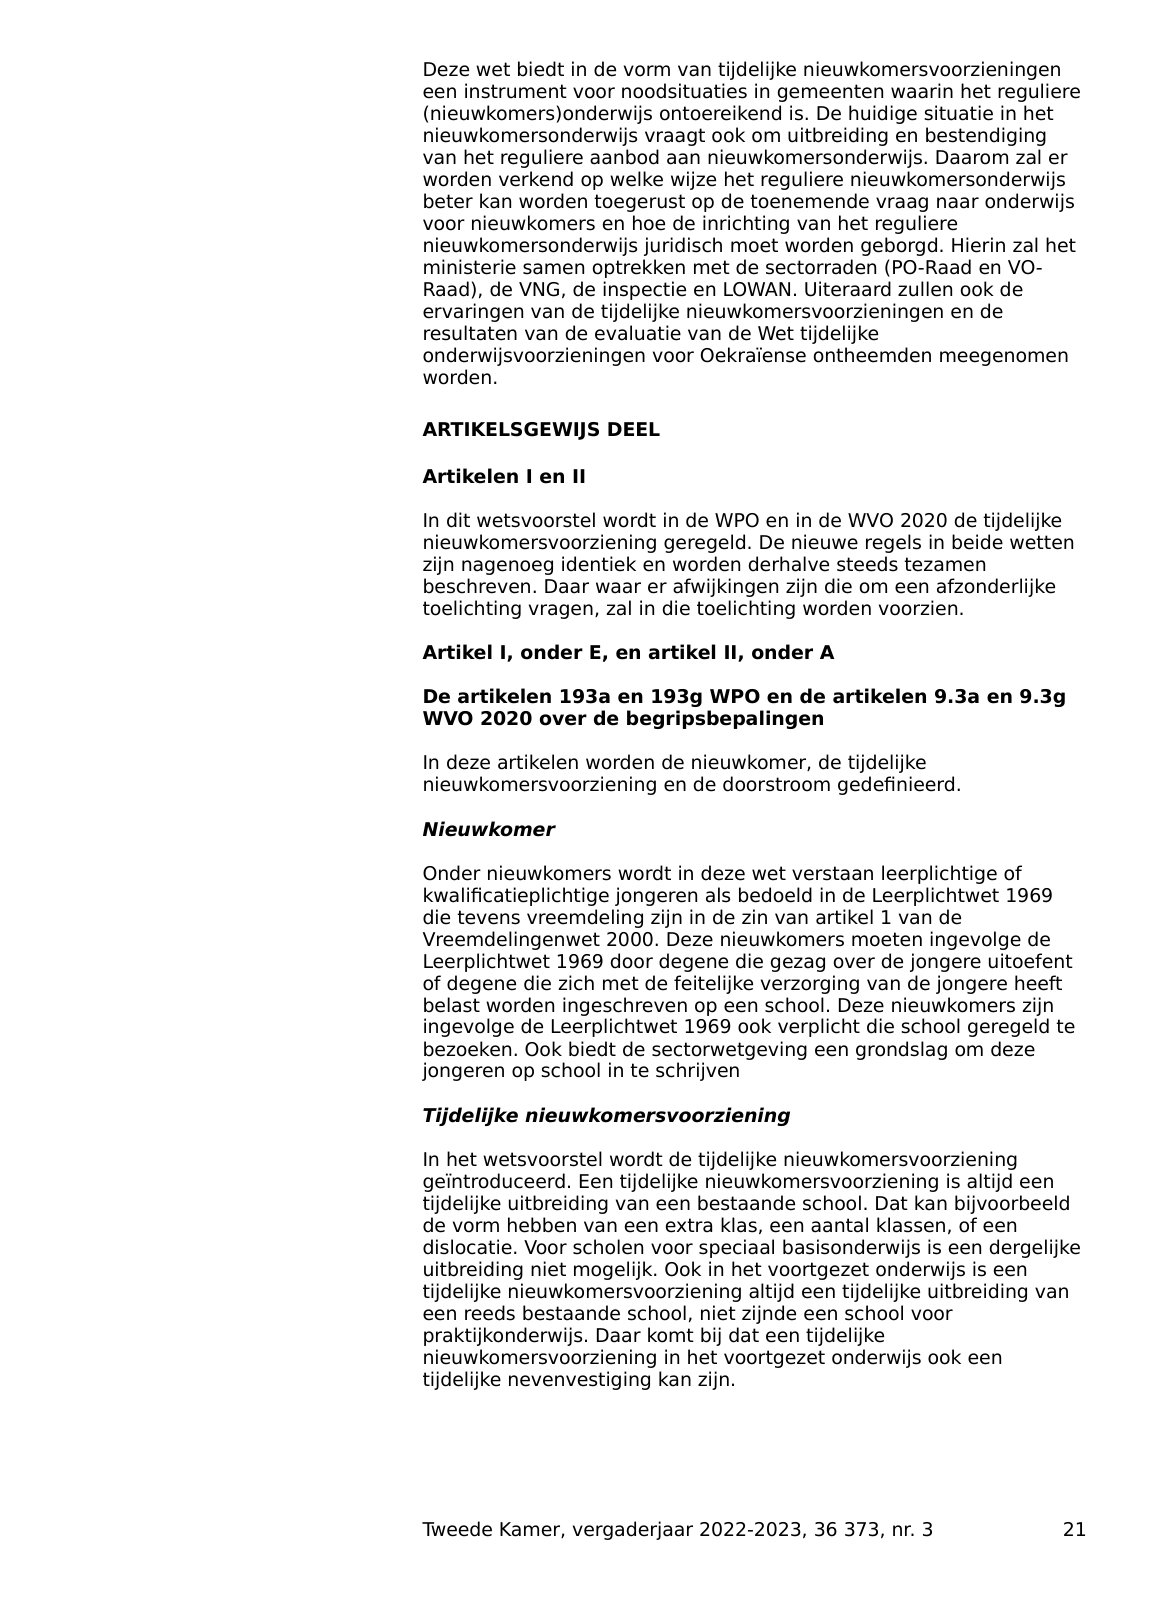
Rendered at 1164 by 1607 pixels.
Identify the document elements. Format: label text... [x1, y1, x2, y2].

text Deze wet biedt in de vorm van tijdelijke nieuwkomersvoorzieningen een instrument voor noodsituaties in gemeenten waarin het reguliere (nieuwkomers)onderwijs ontoereikend is. De huidige situatie in het nieuwkomersonderwijs vraagt ook om uitbreiding en bestendiging van het reguliere aanbod aan nieuwkomersonderwijs. Daarom zal er worden verkend op welke wijze het reguliere nieuwkomersonderwijs beter kan worden toegerust op de toenemende vraag naar onderwijs voor nieuwkomers en hoe de inrichting van het reguliere nieuwkomersonderwijs juridisch moet worden geborgd. Hierin zal het ministerie samen optrekken met de sectorraden (PO-Raad en VO-Raad), de VNG, de inspectie en LOWAN. Uiteraard zullen ook de ervaringen van de tijdelijke nieuwkomersvoorzieningen en de resultaten van de evaluatie van de Wet tijdelijke onderwijsvoorzieningen voor Oekraïense ontheemden meegenomen worden. [422, 59, 1087, 389]
text In het wetsvoorstel wordt de tijdelijke nieuwkomersvoorziening geïntroduceerd. Een tijdelijke nieuwkomersvoorziening is altijd een tijdelijke uitbreiding van een bestaande school. Dat kan bijvoorbeeld de vorm hebben van een extra klas, een aantal klassen, of een dislocatie. Voor scholen voor speciaal basisonderwijs is een dergelijke uitbreiding niet mogelijk. Ook in het voortgezet onderwijs is een tijdelijke nieuwkomersvoorziening altijd een tijdelijke uitbreiding van een reeds bestaande school, niet zijnde een school voor praktijkonderwijs. Daar komt bij dat een tijdelijke nieuwkomersvoorziening in het voortgezet onderwijs ook een tijdelijke nevenvestiging kan zijn. [422, 1149, 1087, 1391]
text In deze artikelen worden de nieuwkomer, de tijdelijke nieuwkomersvoorziening en de doorstroom gedefinieerd. [422, 752, 1087, 796]
text Onder nieuwkomers wordt in deze wet verstaan leerplichtige of kwalificatieplichtige jongeren als bedoeld in de Leerplichtwet 1969 die tevens vreemdeling zijn in de zin van artikel 1 van de Vreemdelingenwet 2000. Deze nieuwkomers moeten ingevolge de Leerplichtwet 1969 door degene die gezag over de jongere uitoefent of degene die zich met de feitelijke verzorging van de jongere heeft belast worden ingeschreven op een school. Deze nieuwkomers zijn ingevolge de Leerplichtwet 1969 ook verplicht die school geregeld te bezoeken. Ook biedt de sectorwetgeving een grondslag om deze jongeren op school in te schrijven [422, 863, 1087, 1082]
subtitle Nieuwkomer [422, 818, 1087, 840]
subtitle Artikel I, onder E, en artikel II, onder A [422, 642, 1087, 664]
subtitle De artikelen 193a en 193g WPO en de artikelen 9.3a en 9.3g WVO 2020 over de begripsbepalingen [422, 686, 1087, 730]
text In dit wetsvoorstel wordt in de WPO en in de WVO 2020 de tijdelijke nieuwkomersvoorziening geregeld. De nieuwe regels in beide wetten zijn nagenoeg identiek en worden derhalve steeds tezamen beschreven. Daar waar er afwijkingen zijn die om een afzonderlijke toelichting vragen, zal in die toelichting worden voorzien. [422, 510, 1087, 620]
subtitle Tijdelijke nieuwkomersvoorziening [422, 1104, 1087, 1127]
subtitle ARTIKELSGEWIJS DEEL [422, 419, 1087, 441]
subtitle Artikelen I en II [422, 466, 1087, 488]
